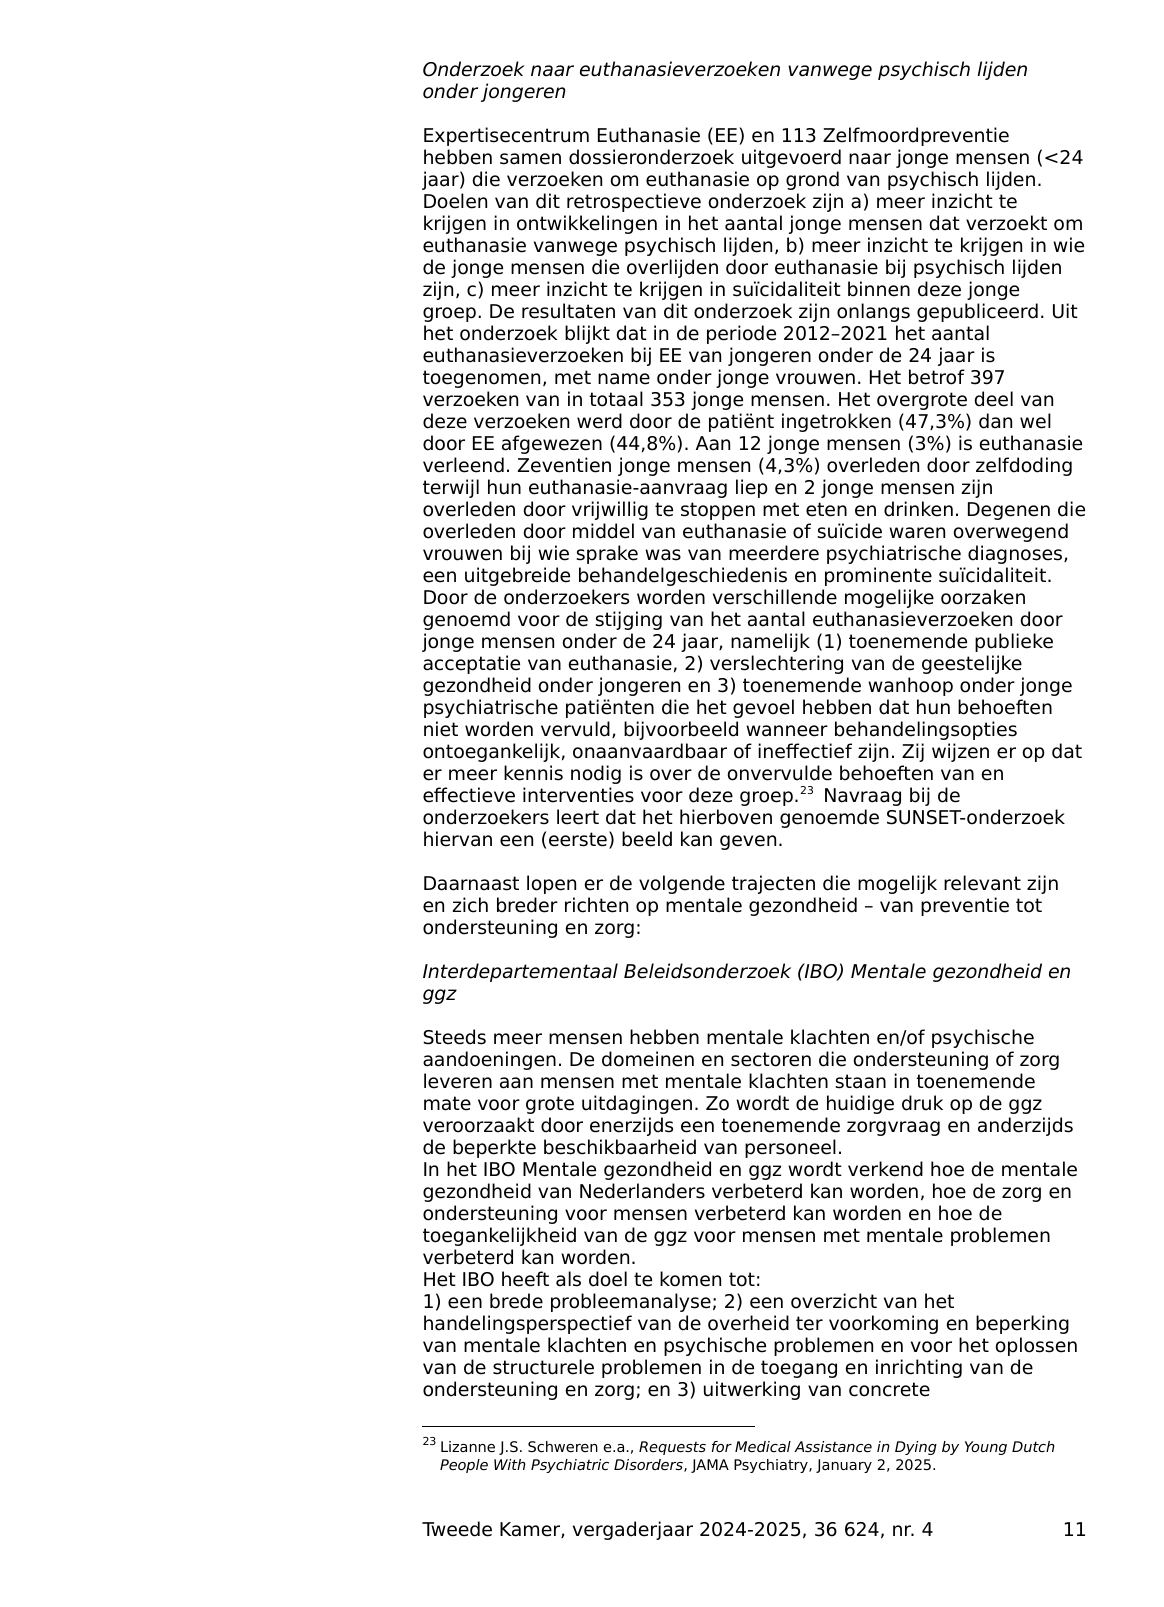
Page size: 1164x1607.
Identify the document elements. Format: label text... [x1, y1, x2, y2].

text Het IBO heeft als doel te komen tot: [422, 1269, 1087, 1291]
subtitle Onderzoek naar euthanasieverzoeken vanwege psychisch lijden onder jongeren [422, 59, 1087, 103]
subtitle Interdepartementaal Beleidsonderzoek (IBO) Mentale gezondheid en ggz [422, 961, 1087, 1005]
text Expertisecentrum Euthanasie (EE) en 113 Zelfmoordpreventie hebben samen dossieronderzoek uitgevoerd naar jonge mensen (<24 jaar) die verzoeken om euthanasie op grond van psychisch lijden. Doelen van dit retrospectieve onderzoek zijn a) meer inzicht te krijgen in ontwikkelingen in het aantal jonge mensen dat verzoekt om euthanasie vanwege psychisch lijden, b) meer inzicht te krijgen in wie de jonge mensen die overlijden door euthanasie bij psychisch lijden zijn, c) meer inzicht te krijgen in suïcidaliteit binnen deze jonge groep. De resultaten van dit onderzoek zijn onlangs gepubliceerd. Uit het onderzoek blijkt dat in de periode 2012–2021 het aantal euthanasieverzoeken bij EE van jongeren onder de 24 jaar is toegenomen, met name onder jonge vrouwen. Het betrof 397 verzoeken van in totaal 353 jonge mensen. Het overgrote deel van deze verzoeken werd door de patiënt ingetrokken (47,3%) dan wel door EE afgewezen (44,8%). Aan 12 jonge mensen (3%) is euthanasie verleend. Zeventien jonge mensen (4,3%) overleden door zelfdoding terwijl hun euthanasie-aanvraag liep en 2 jonge mensen zijn overleden door vrijwillig te stoppen met eten en drinken. Degenen die overleden door middel van euthanasie of suïcide waren overwegend vrouwen bij wie sprake was van meerdere psychiatrische diagnoses, een uitgebreide behandelgeschiedenis en prominente suïcidaliteit. Door de onderzoekers worden verschillende mogelijke oorzaken genoemd voor de stijging van het aantal euthanasieverzoeken door jonge mensen onder de 24 jaar, namelijk (1) toenemende publieke acceptatie van euthanasie, 2) verslechtering van de geestelijke gezondheid onder jongeren en 3) toenemende wanhoop onder jonge psychiatrische patiënten die het gevoel hebben dat hun behoeften niet worden vervuld, bijvoorbeeld wanneer behandelingsopties ontoegankelijk, onaanvaardbaar of ineffectief zijn. Zij wijzen er op dat er meer kennis nodig is over de onvervulde behoeften van en effectieve interventies voor deze groep. Navraag bij de onderzoekers leert dat het hierboven genoemde SUNSET-onderzoek hiervan een (eerste) beeld kan geven. [422, 125, 1087, 851]
text In het IBO Mentale gezondheid en ggz wordt verkend hoe de mentale gezondheid van Nederlanders verbeterd kan worden, hoe de zorg en ondersteuning voor mensen verbeterd kan worden en hoe de toegankelijkheid van de ggz voor mensen met mentale problemen verbeterd kan worden. [422, 1159, 1087, 1269]
text Daarnaast lopen er de volgende trajecten die mogelijk relevant zijn en zich breder richten op mentale gezondheid – van preventie tot ondersteuning en zorg: [422, 873, 1087, 939]
text 1) een brede probleemanalyse; 2) een overzicht van het handelingsperspectief van de overheid ter voorkoming en beperking van mentale klachten en psychische problemen en voor het oplossen van de structurele problemen in de toegang en inrichting van de ondersteuning en zorg; en 3) uitwerking van concrete [422, 1291, 1087, 1401]
text Steeds meer mensen hebben mentale klachten en/of psychische aandoeningen. De domeinen en sectoren die ondersteuning of zorg leveren aan mensen met mentale klachten staan in toenemende mate voor grote uitdagingen. Zo wordt de huidige druk op de ggz veroorzaakt door enerzijds een toenemende zorgvraag en anderzijds de beperkte beschikbaarheid van personeel. [422, 1027, 1087, 1159]
text Lizanne J.S. Schweren e.a., Requests for Medical Assistance in Dying by Young Dutch People With Psychiatric Disorders, JAMA Psychiatry, January 2, 2025. [422, 1435, 1087, 1474]
